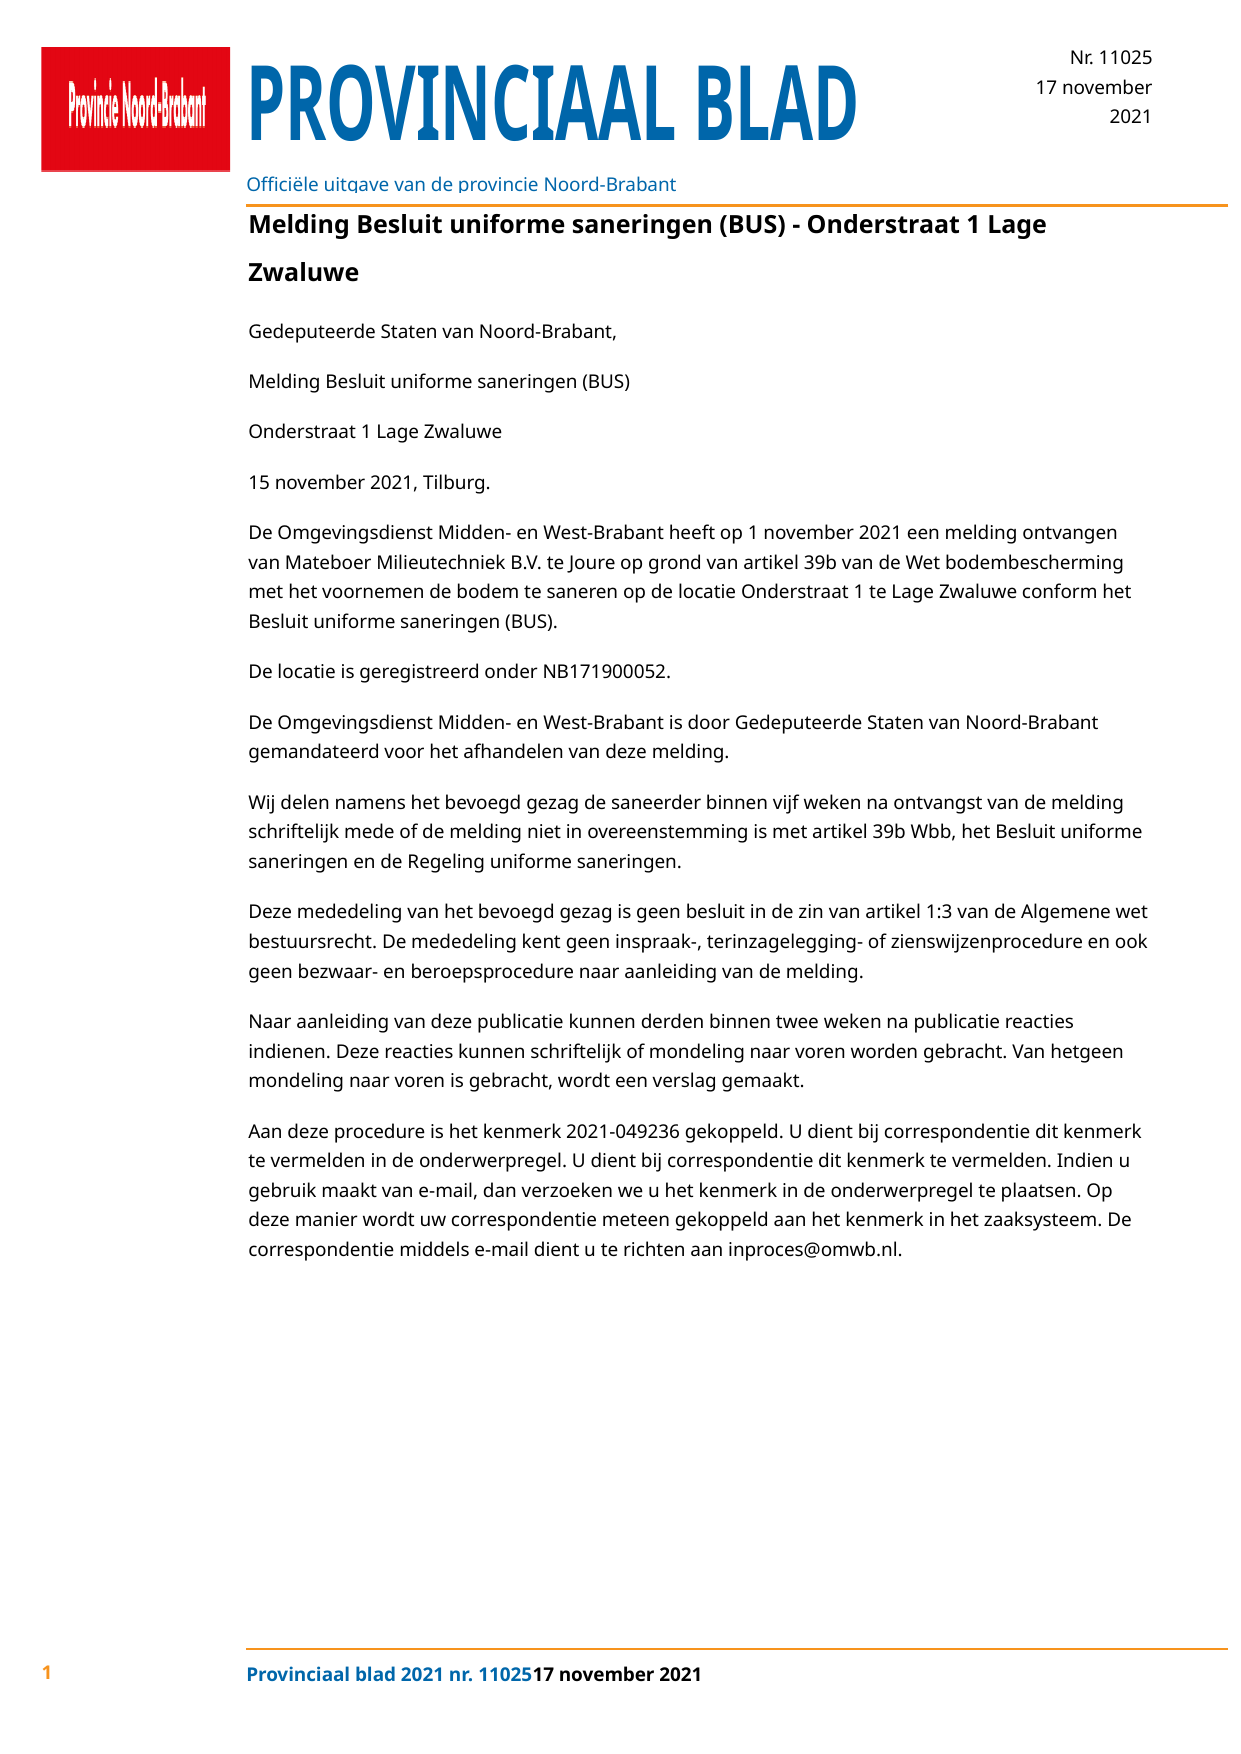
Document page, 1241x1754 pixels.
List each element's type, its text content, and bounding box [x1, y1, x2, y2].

text Onderstraat 1 Lage Zwaluwe [248, 419, 1152, 444]
text Wij delen namens het bevoegd gezag de saneerder binnen vijf weken na ontvangst van de melding schriftelijk mede of de melding niet in overeenstemming is met artikel 39b Wbb, het Besluit uniforme saneringen en de Regeling uniforme saneringen. [248, 789, 1152, 874]
text Melding Besluit uniforme saneringen (BUS) [248, 368, 1152, 394]
text De Omgevingsdienst Midden- en West-Brabant is door Gedeputeerde Staten van Noord-Brabant gemandateerd voor het afhandelen van deze melding. [248, 709, 1152, 764]
picture [41, 47, 231, 172]
text De locatie is geregistreerd onder NB171900052. [248, 659, 1152, 684]
text Naar aanleiding van deze publicatie kunnen derden binnen twee weken na publicatie reacties indienen. Deze reacties kunnen schriftelijk of mondeling naar voren worden gebracht. Van hetgeen mondeling naar voren is gebracht, wordt een verslag gemaakt. [248, 1008, 1152, 1093]
text Deze mededeling van het bevoegd gezag is geen besluit in de zin van artikel 1:3 van de Algemene wet bestuursrecht. De mededeling kent geen inspraak-, terinzagelegging- of zienswijzenprocedure en ook geen bezwaar- en beroepsprocedure naar aanleiding van de melding. [248, 899, 1152, 984]
text 15 november 2021, Tilburg. [248, 469, 1152, 495]
text Aan deze procedure is het kenmerk 2021-049236 gekoppeld. U dient bij correspondentie dit kenmerk te vermelden in de onderwerpregel. U dient bij correspondentie dit kenmerk te vermelden. Indien u gebruik maakt van e-mail, dan verzoeken we u het kenmerk in de onderwerpregel te plaatsen. Op deze manier wordt uw correspondentie meteen gekoppeld aan het kenmerk in het zaaksysteem. De correspondentie middels e-mail dient u te richten aan inproces@omwb.nl. [248, 1118, 1152, 1262]
text Gedeputeerde Staten van Noord-Brabant, [248, 318, 1152, 344]
text Melding Besluit uniforme saneringen (BUS) - Onderstraat 1 Lage Zwaluwe [248, 207, 1152, 288]
text De Omgevingsdienst Midden- en West-Brabant heeft op 1 november 2021 een melding ontvangen van Mateboer Milieutechniek B.V. te Joure op grond van artikel 39b van de Wet bodembescherming met het voornemen de bodem te saneren op de locatie Onderstraat 1 te Lage Zwaluwe conform het Besluit uniforme saneringen (BUS). [248, 519, 1152, 634]
